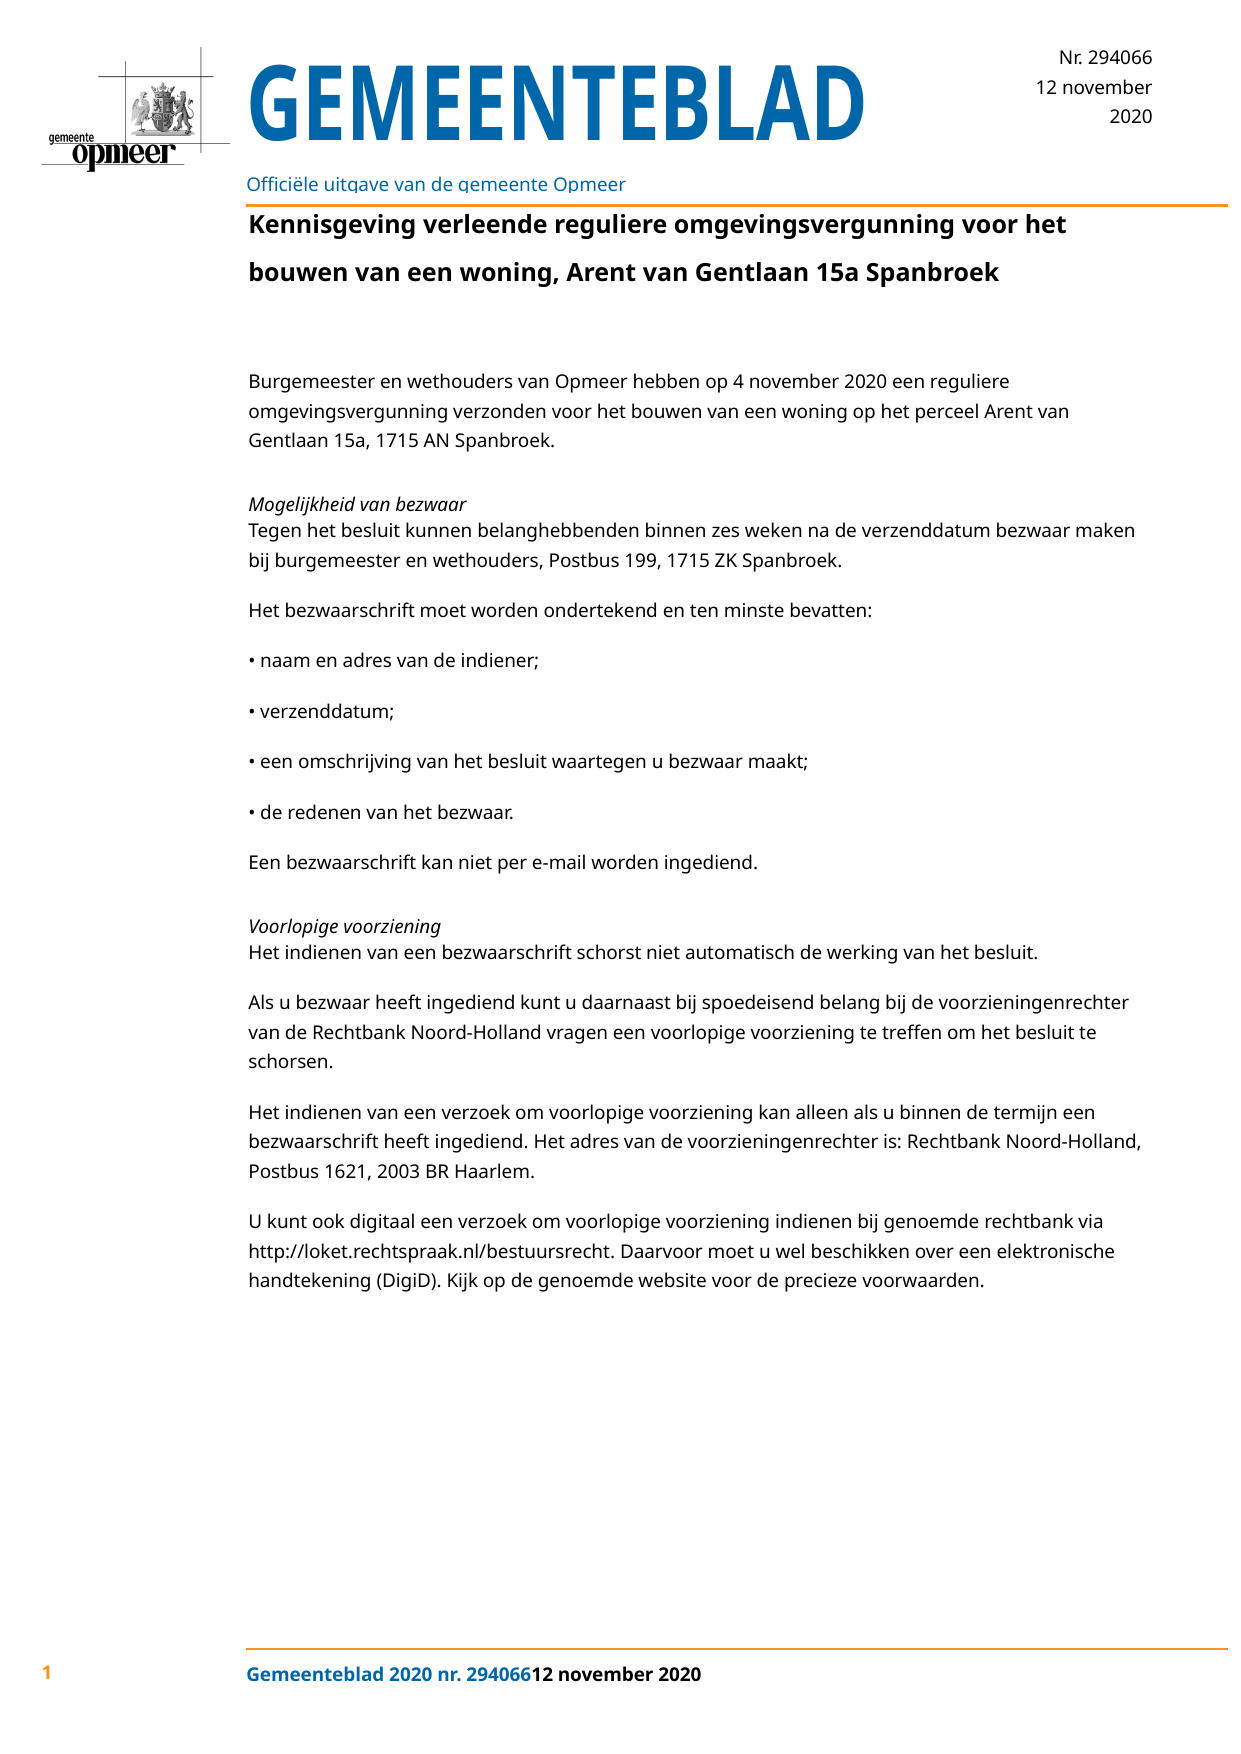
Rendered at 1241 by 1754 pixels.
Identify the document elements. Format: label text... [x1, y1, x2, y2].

text Een bezwaarschrift kan niet per e-mail worden ingediend. [248, 849, 1152, 875]
text Als u bezwaar heeft ingediend kunt u daarnaast bij spoedeisend belang bij de voorzieningenrechter van de Rechtbank Noord-Holland vragen een voorlopige voorziening te treffen om het besluit te schorsen. [248, 989, 1152, 1074]
text Het indienen van een bezwaarschrift schorst niet automatisch de werking van het besluit. [248, 939, 1152, 965]
text Voorlopige voorziening [248, 913, 1152, 939]
picture [41, 47, 231, 172]
text • naam en adres van de indiener; [248, 648, 1152, 673]
text Het indienen van een verzoek om voorlopige voorziening kan alleen als u binnen de termijn een bezwaarschrift heeft ingediend. Het adres van de voorzieningenrechter is: Rechtbank Noord-Holland, Postbus 1621, 2003 BR Haarlem. [248, 1099, 1152, 1184]
text • een omschrijving van het besluit waartegen u bezwaar maakt; [248, 748, 1152, 774]
text • de redenen van het bezwaar. [248, 799, 1152, 824]
text Burgemeester en wethouders van Opmeer hebben op 4 november 2020 een reguliere omgevingsvergunning verzonden voor het bouwen van een woning op het perceel Arent van Gentlaan 15a, 1715 AN Spanbroek. [248, 368, 1152, 453]
text Tegen het besluit kunnen belanghebbenden binnen zes weken na de verzenddatum bezwaar maken bij burgemeester en wethouders, Postbus 199, 1715 ZK Spanbroek. [248, 517, 1152, 572]
text Mogelijkheid van bezwaar [248, 491, 1152, 517]
text Het bezwaarschrift moet worden ondertekend en ten minste bevatten: [248, 597, 1152, 623]
text U kunt ook digitaal een verzoek om voorlopige voorziening indienen bij genoemde rechtbank via http://loket.rechtspraak.nl/bestuursrecht. Daarvoor moet u wel beschikken over een elektronische handtekening (DigiD). Kijk op de genoemde website voor de precieze voorwaarden. [248, 1208, 1152, 1293]
text • verzenddatum; [248, 698, 1152, 724]
text Kennisgeving verleende reguliere omgevingsvergunning voor het bouwen van een woning, Arent van Gentlaan 15a Spanbroek [248, 207, 1152, 288]
